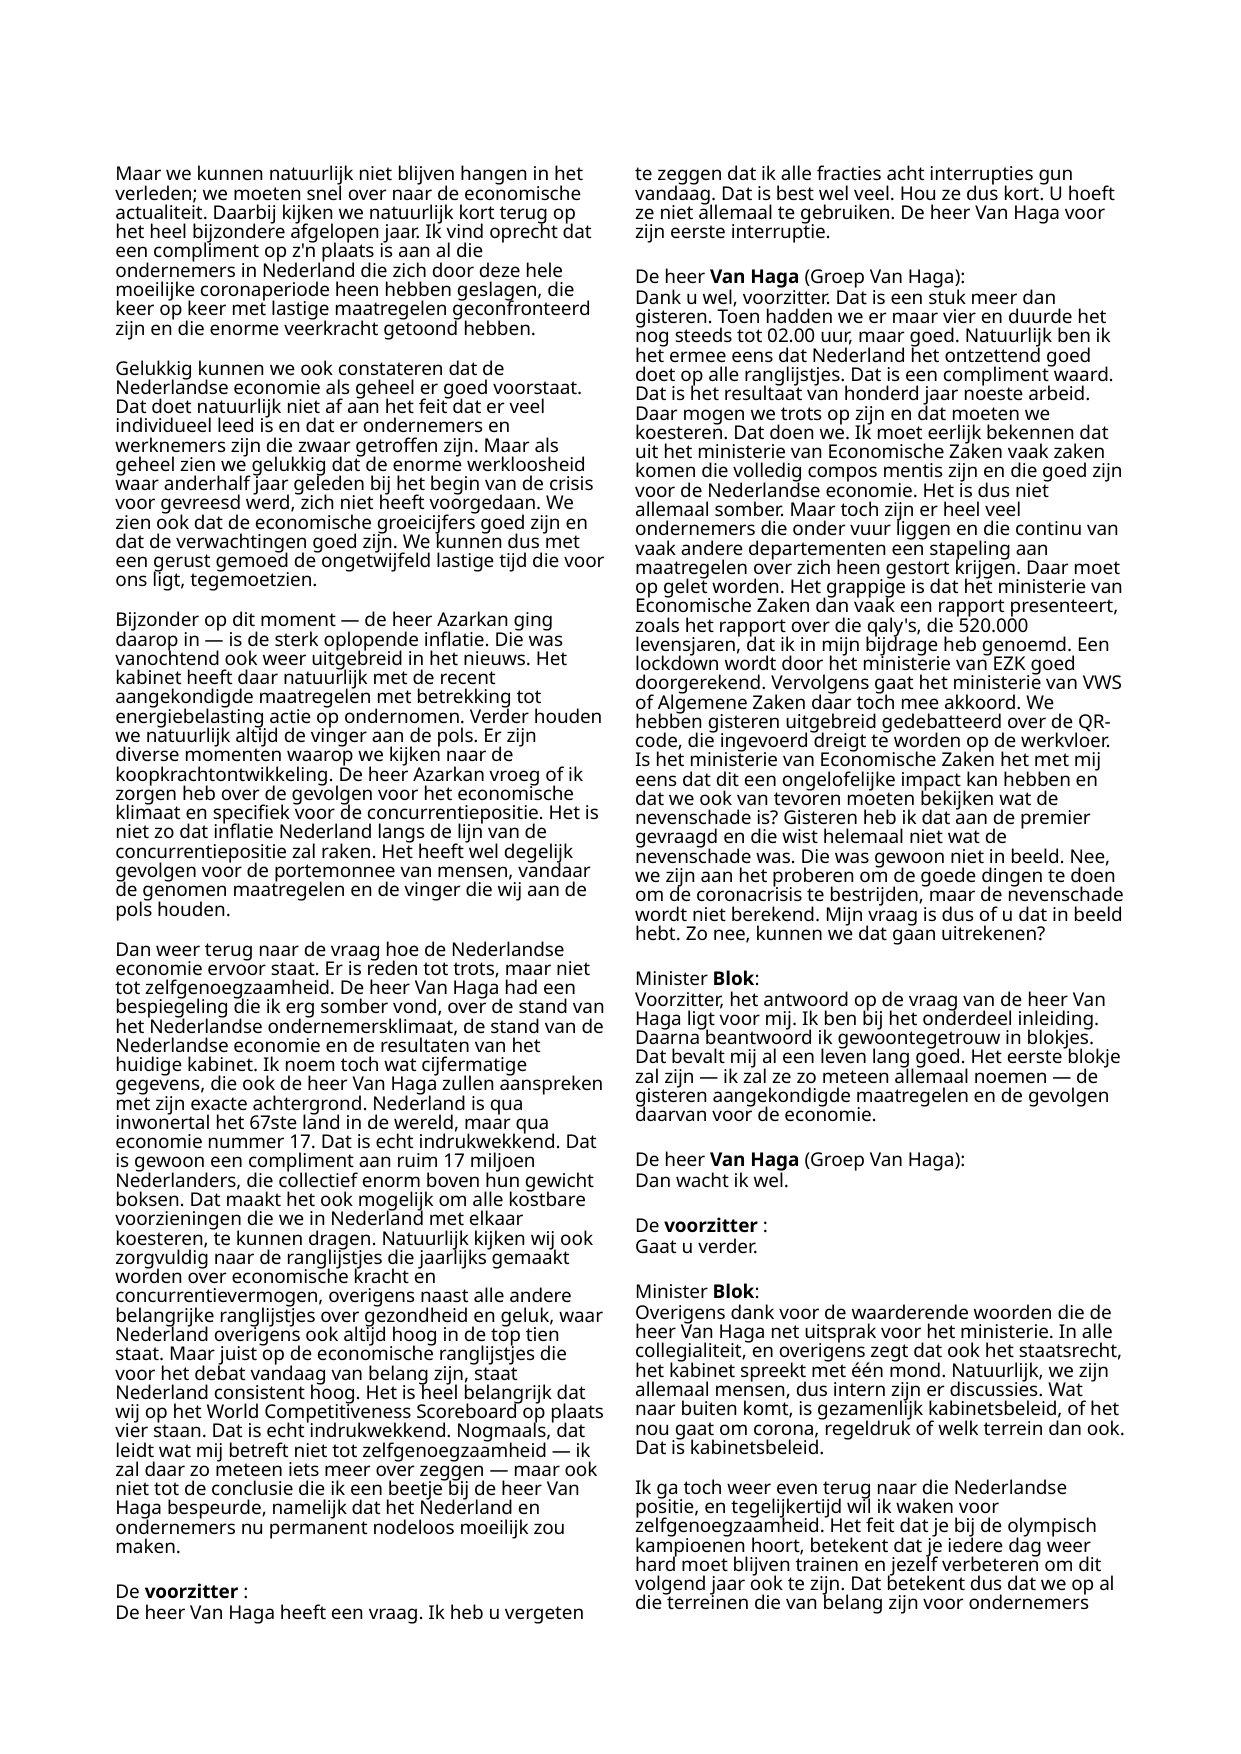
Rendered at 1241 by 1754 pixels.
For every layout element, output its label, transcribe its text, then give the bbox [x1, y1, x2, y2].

text Voorzitter, het antwoord op de vraag van de heer Van Haga ligt voor mij. Ik ben bij het onderdeel inleiding. Daarna beantwoord ik gewoontegetrouw in blokjes. Dat bevalt mij al een leven lang goed. Het eerste blokje zal zijn — ik zal ze zo meteen allemaal noemen — de gisteren aangekondigde maatregelen en de gevolgen daarvan voor de economie. [635, 991, 1125, 1126]
text Minister Blok: [635, 965, 1125, 991]
text Minister Blok: [635, 1278, 1125, 1304]
text De heer Van Haga heeft een vraag. Ik heb u vergeten [115, 1604, 605, 1623]
text Gaat u verder. [635, 1238, 1125, 1257]
text Gelukkig kunnen we ook constateren dat de Nederlandse economie als geheel er goed voorstaat. Dat doet natuurlijk niet af aan het feit dat er veel individueel leed is en dat er ondernemers en werknemers zijn die zwaar getroffen zijn. Maar als geheel zien we gelukkig dat de enorme werkloosheid waar anderhalf jaar geleden bij het begin van de crisis voor gevreesd werd, zich niet heeft voorgedaan. We zien ook dat de economische groeicijfers goed zijn en dat de verwachtingen goed zijn. We kunnen dus met een gerust gemoed de ongetwijfeld lastige tijd die voor ons ligt, tegemoetzien. [115, 359, 605, 591]
text te zeggen dat ik alle fracties acht interrupties gun vandaag. Dat is best wel veel. Hou ze dus kort. U hoeft ze niet allemaal te gebruiken. De heer Van Haga voor zijn eerste interruptie. [635, 165, 1125, 242]
text Maar we kunnen natuurlijk niet blijven hangen in het verleden; we moeten snel over naar de economische actualiteit. Daarbij kijken we natuurlijk kort terug op het heel bijzondere afgelopen jaar. Ik vind oprecht dat een compliment op z'n plaats is aan al die ondernemers in Nederland die zich door deze hele moeilijke coronaperiode heen hebben geslagen, die keer op keer met lastige maatregelen geconfronteerd zijn en die enorme veerkracht getoond hebben. [115, 165, 605, 339]
text Dan weer terug naar de vraag hoe de Nederlandse economie ervoor staat. Er is reden tot trots, maar niet tot zelfgenoegzaamheid. De heer Van Haga had een bespiegeling die ik erg somber vond, over de stand van het Nederlandse ondernemersklimaat, de stand van de Nederlandse economie en de resultaten van het huidige kabinet. Ik noem toch wat cijfermatige gegevens, die ook de heer Van Haga zullen aanspreken met zijn exacte achtergrond. Nederland is qua inwonertal het 67ste land in de wereld, maar qua economie nummer 17. Dat is echt indrukwekkend. Dat is gewoon een compliment aan ruim 17 miljoen Nederlanders, die collectief enorm boven hun gewicht boksen. Dat maakt het ook mogelijk om alle kostbare voorzieningen die we in Nederland met elkaar koesteren, te kunnen dragen. Natuurlijk kijken wij ook zorgvuldig naar de ranglijstjes die jaarlijks gemaakt worden over economische kracht en concurrentievermogen, overigens naast alle andere belangrijke ranglijstjes over gezondheid en geluk, waar Nederland overigens ook altijd hoog in de top tien staat. Maar juist op de economische ranglijstjes die voor het debat vandaag van belang zijn, staat Nederland consistent hoog. Het is heel belangrijk dat wij op het World Competitiveness Scoreboard op plaats vier staan. Dat is echt indrukwekkend. Nogmaals, dat leidt wat mij betreft niet tot zelfgenoegzaamheid — ik zal daar zo meteen iets meer over zeggen — maar ook niet tot de conclusie die ik een beetje bij de heer Van Haga bespeurde, namelijk dat het Nederland en ondernemers nu permanent nodeloos moeilijk zou maken. [115, 941, 605, 1557]
text Overigens dank voor de waarderende woorden die de heer Van Haga net uitsprak voor het ministerie. In alle collegialiteit, en overigens zegt dat ook het staatsrecht, het kabinet spreekt met één mond. Natuurlijk, we zijn allemaal mensen, dus intern zijn er discussies. Wat naar buiten komt, is gezamenlijk kabinetsbeleid, of het nou gaat om corona, regeldruk of welk terrein dan ook. Dat is kabinetsbeleid. [635, 1304, 1125, 1458]
text De heer Van Haga (Groep Van Haga): [635, 1146, 1125, 1172]
text De voorzitter : [115, 1578, 605, 1604]
text Dan wacht ik wel. [635, 1172, 1125, 1191]
text Dank u wel, voorzitter. Dat is een stuk meer dan gisteren. Toen hadden we er maar vier en duurde het nog steeds tot 02.00 uur, maar goed. Natuurlijk ben ik het ermee eens dat Nederland het ontzettend goed doet op alle ranglijstjes. Dat is een compliment waard. Dat is het resultaat van honderd jaar noeste arbeid. Daar mogen we trots op zijn en dat moeten we koesteren. Dat doen we. Ik moet eerlijk bekennen dat uit het ministerie van Economische Zaken vaak zaken komen die volledig compos mentis zijn en die goed zijn voor de Nederlandse economie. Het is dus niet allemaal somber. Maar toch zijn er heel veel ondernemers die onder vuur liggen en die continu van vaak andere departementen een stapeling aan maatregelen over zich heen gestort krijgen. Daar moet op gelet worden. Het grappige is dat het ministerie van Economische Zaken dan vaak een rapport presenteert, zoals het rapport over die qaly's, die 520.000 levensjaren, dat ik in mijn bijdrage heb genoemd. Een lockdown wordt door het ministerie van EZK goed doorgerekend. Vervolgens gaat het ministerie van VWS of Algemene Zaken daar toch mee akkoord. We hebben gisteren uitgebreid gedebatteerd over de QR-code, die ingevoerd dreigt te worden op de werkvloer. Is het ministerie van Economische Zaken het met mij eens dat dit een ongelofelijke impact kan hebben en dat we ook van tevoren moeten bekijken wat de nevenschade is? Gisteren heb ik dat aan de premier gevraagd en die wist helemaal niet wat de nevenschade was. Die was gewoon niet in beeld. Nee, we zijn aan het proberen om de goede dingen te doen om de coronacrisis te bestrijden, maar de nevenschade wordt niet berekend. Mijn vraag is dus of u dat in beeld hebt. Zo nee, kunnen we dat gaan uitrekenen? [635, 289, 1125, 944]
text Ik ga toch weer even terug naar die Nederlandse positie, en tegelijkertijd wil ik waken voor zelfgenoegzaamheid. Het feit dat je bij de olympisch kampioenen hoort, betekent dat je iedere dag weer hard moet blijven trainen en jezelf verbeteren om dit volgend jaar ook te zijn. Dat betekent dus dat we op al die terreinen die van belang zijn voor ondernemers [635, 1479, 1125, 1614]
text Bijzonder op dit moment — de heer Azarkan ging daarop in — is de sterk oplopende inflatie. Die was vanochtend ook weer uitgebreid in het nieuws. Het kabinet heeft daar natuurlijk met de recent aangekondigde maatregelen met betrekking tot energiebelasting actie op ondernomen. Verder houden we natuurlijk altijd de vinger aan de pols. Er zijn diverse momenten waarop we kijken naar de koopkrachtontwikkeling. De heer Azarkan vroeg of ik zorgen heb over de gevolgen voor het economische klimaat en specifiek voor de concurrentiepositie. Het is niet zo dat inflatie Nederland langs de lijn van de concurrentiepositie zal raken. Het heeft wel degelijk gevolgen voor de portemonnee van mensen, vandaar de genomen maatregelen en de vinger die wij aan de pols houden. [115, 611, 605, 920]
text De voorzitter : [635, 1212, 1125, 1238]
text De heer Van Haga (Groep Van Haga): [635, 263, 1125, 289]
